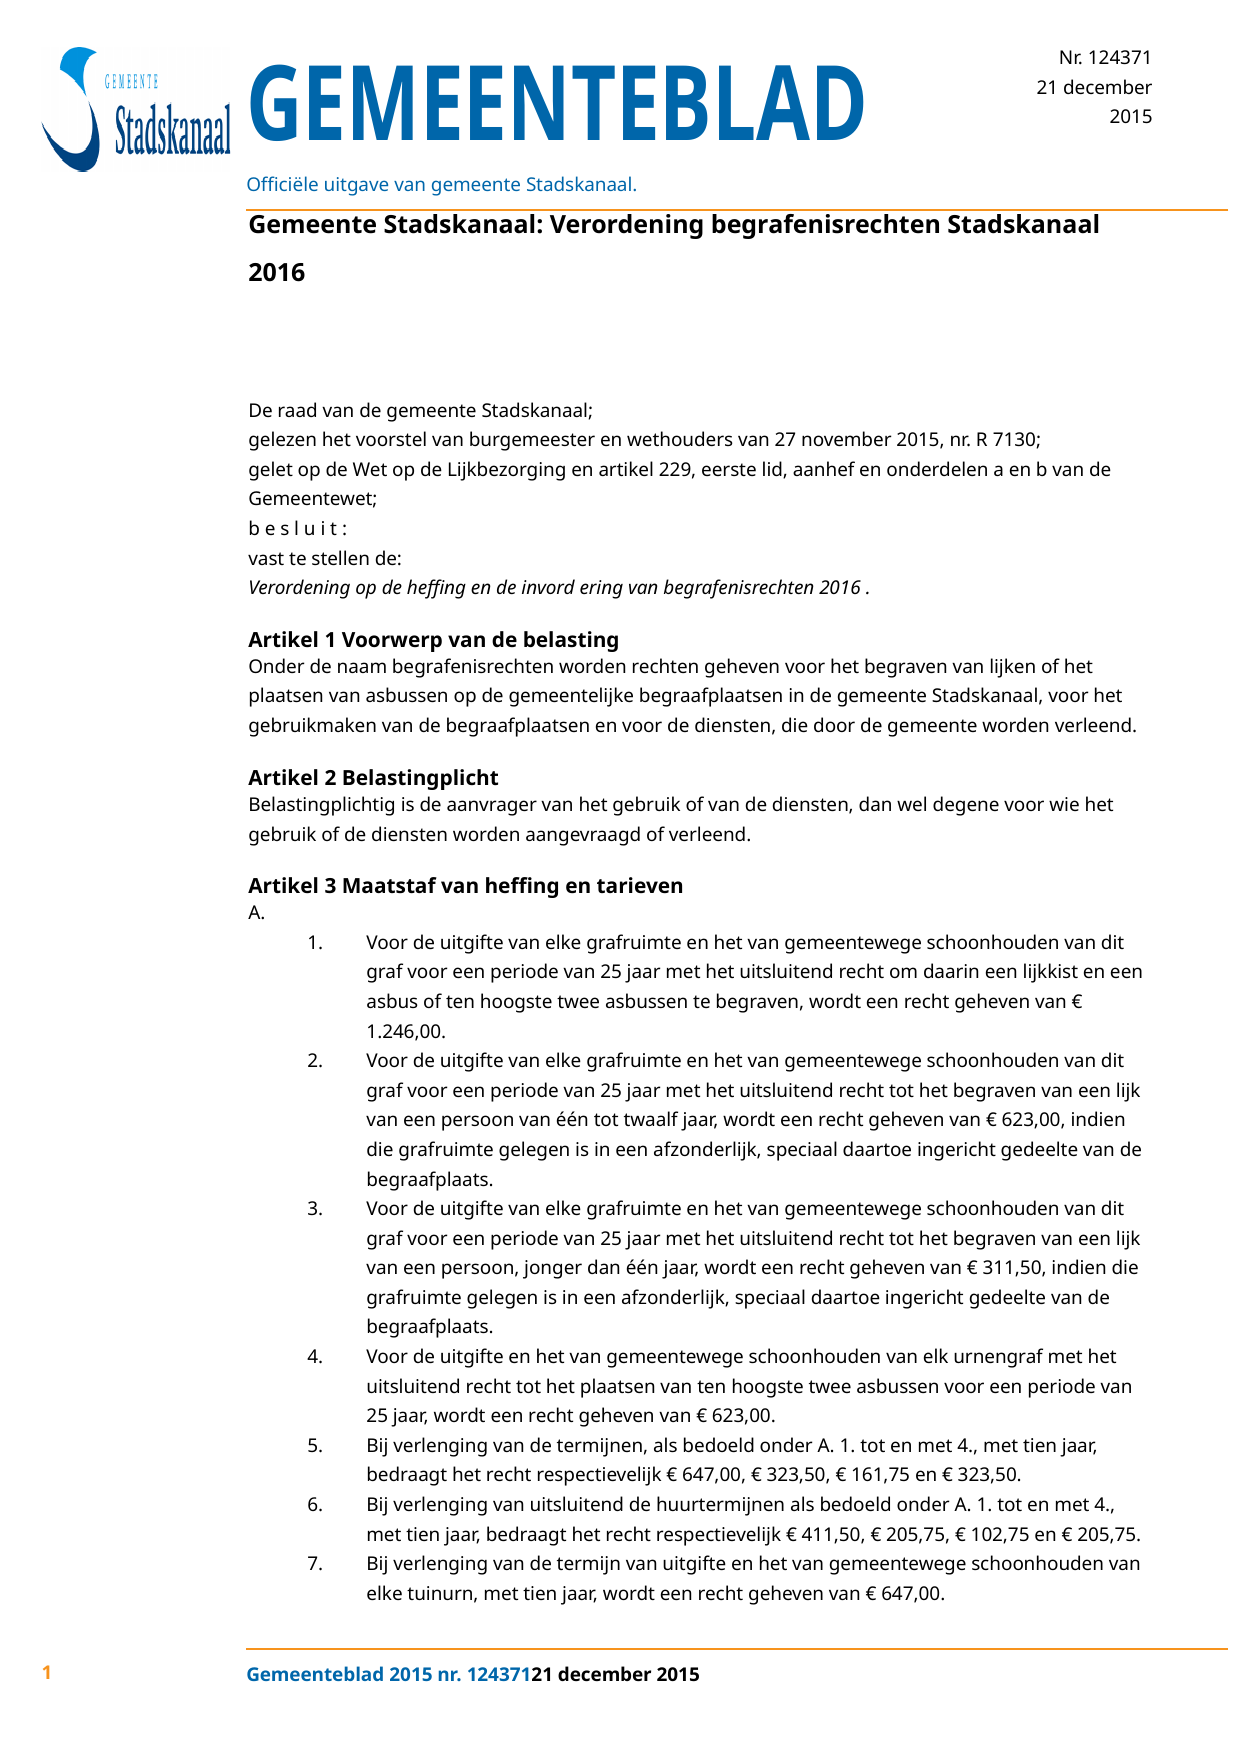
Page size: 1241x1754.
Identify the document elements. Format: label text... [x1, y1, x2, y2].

list Bij verlenging van uitsluitend de huurtermijnen als bedoeld onder A. 1. tot en met 4., met tien jaar, bedraagt het recht respectievelijk € 411,50, € 205,75, € 102,75 en € 205,75. [307, 1491, 1152, 1547]
text gelet op de Wet op de Lijkbezorging en artikel 229, eerste lid, aanhef en onderdelen a en b van de Gemeentewet; [248, 456, 1152, 511]
text b e s l u i t : [248, 515, 1152, 541]
text Onder de naam begrafenisrechten worden rechten geheven voor het begraven van lijken of het plaatsen van asbussen op de gemeentelijke begraafplaatsen in de gemeente Stadskanaal, voor het gebruikmaken van de begraafplaatsen en voor de diensten, die door de gemeente worden verleend. [248, 653, 1152, 738]
text Gemeente Stadskanaal: Verordening begrafenisrechten Stadskanaal 2016 [248, 211, 1152, 288]
list Voor de uitgifte van elke grafruimte en het van gemeentewege schoonhouden van dit graf voor een periode van 25 jaar met het uitsluitend recht om daarin een lijkkist en een asbus of ten hoogste twee asbussen te begraven, wordt een recht geheven van € 1.246,00. [307, 929, 1152, 1044]
list Bij verlenging van de termijn van uitgifte en het van gemeentewege schoonhouden van elke tuinurn, met tien jaar, wordt een recht geheven van € 647,00. [307, 1550, 1152, 1606]
text Artikel 1 Voorwerp van de belasting [248, 625, 1152, 653]
text Artikel 2 Belastingplicht [248, 763, 1152, 791]
text gelezen het voorstel van burgemeester en wethouders van 27 november 2015, nr. R 7130; [248, 426, 1152, 452]
list Voor de uitgifte en het van gemeentewege schoonhouden van elk urnengraf met het uitsluitend recht tot het plaatsen van ten hoogste twee asbussen voor een periode van 25 jaar, wordt een recht geheven van € 623,00. [307, 1343, 1152, 1428]
text vast te stellen de: [248, 545, 1152, 570]
list Voor de uitgifte van elke grafruimte en het van gemeentewege schoonhouden van dit graf voor een periode van 25 jaar met het uitsluitend recht tot het begraven van een lijk van een persoon van één tot twaalf jaar, wordt een recht geheven van € 623,00, indien die grafruimte gelegen is in een afzonderlijk, speciaal daartoe ingericht gedeelte van de begraafplaats. [307, 1047, 1152, 1192]
list Bij verlenging van de termijnen, als bedoeld onder A. 1. tot en met 4., met tien jaar, bedraagt het recht respectievelijk € 647,00, € 323,50, € 161,75 en € 323,50. [307, 1432, 1152, 1487]
list Voor de uitgifte van elke grafruimte en het van gemeentewege schoonhouden van dit graf voor een periode van 25 jaar met het uitsluitend recht tot het begraven van een lijk van een persoon, jonger dan één jaar, wordt een recht geheven van € 311,50, indien die grafruimte gelegen is in een afzonderlijk, speciaal daartoe ingericht gedeelte van de begraafplaats. [307, 1195, 1152, 1339]
text Verordening op de heffing en de invord ering van begrafenisrechten 2016 . [248, 574, 1152, 600]
text Artikel 3 Maatstaf van heffing en tarieven [248, 871, 1152, 899]
text De raad van de gemeente Stadskanaal; [248, 397, 1152, 422]
text Belastingplichtig is de aanvrager van het gebruik of van de diensten, dan wel degene voor wie het gebruik of de diensten worden aangevraagd of verleend. [248, 791, 1152, 846]
picture [41, 47, 231, 172]
